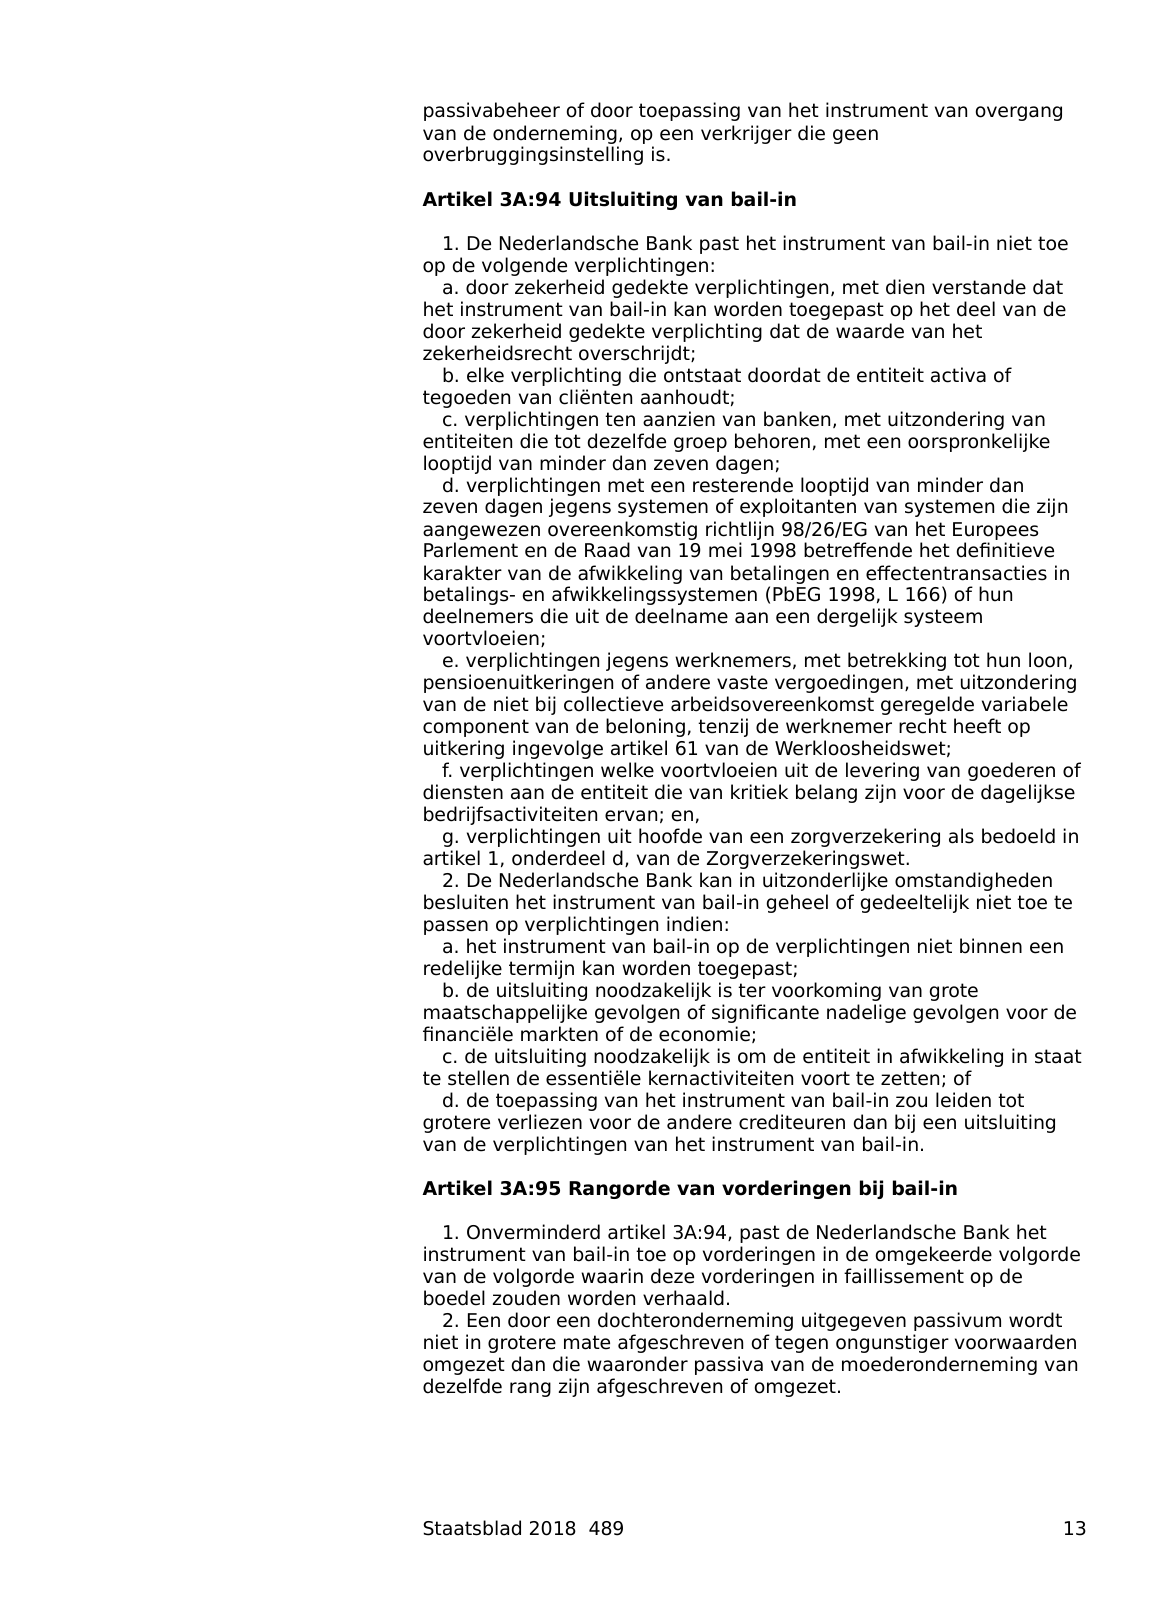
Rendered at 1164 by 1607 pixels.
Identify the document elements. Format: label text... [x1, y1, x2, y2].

text passivabeheer of door toepassing van het instrument van overgang van de onderneming, op een verkrijger die geen overbruggingsinstelling is. [422, 100, 1087, 166]
text 1. De Nederlandsche Bank past het instrument van bail-in niet toe op de volgende verplichtingen: [422, 233, 1087, 277]
text f. verplichtingen welke voortvloeien uit de levering van goederen of diensten aan de entiteit die van kritiek belang zijn voor de dagelijkse bedrijfsactiviteiten ervan; en, [422, 760, 1087, 826]
text e. verplichtingen jegens werknemers, met betrekking tot hun loon, pensioenuitkeringen of andere vaste vergoedingen, met uitzondering van de niet bij collectieve arbeidsovereenkomst geregelde variabele component van de beloning, tenzij de werknemer recht heeft op uitkering ingevolge artikel 61 van de Werkloosheidswet; [422, 650, 1087, 760]
text c. de uitsluiting noodzakelijk is om de entiteit in afwikkeling in staat te stellen de essentiële kernactiviteiten voort te zetten; of [422, 1046, 1087, 1090]
text b. elke verplichting die ontstaat doordat de entiteit activa of tegoeden van cliënten aanhoudt; [422, 364, 1087, 408]
text 1. Onverminderd artikel 3A:94, past de Nederlandsche Bank het instrument van bail-in toe op vorderingen in de omgekeerde volgorde van de volgorde waarin deze vorderingen in faillissement op de boedel zouden worden verhaald. [422, 1222, 1087, 1310]
text a. het instrument van bail-in op de verplichtingen niet binnen een redelijke termijn kan worden toegepast; [422, 936, 1087, 980]
text 2. De Nederlandsche Bank kan in uitzonderlijke omstandigheden besluiten het instrument van bail-in geheel of gedeeltelijk niet toe te passen op verplichtingen indien: [422, 870, 1087, 936]
text g. verplichtingen uit hoofde van een zorgverzekering als bedoeld in artikel 1, onderdeel d, van de Zorgverzekeringswet. [422, 826, 1087, 870]
text b. de uitsluiting noodzakelijk is ter voorkoming van grote maatschappelijke gevolgen of significante nadelige gevolgen voor de financiële markten of de economie; [422, 980, 1087, 1046]
subtitle Artikel 3A:94 Uitsluiting van bail-in [422, 188, 1087, 211]
text c. verplichtingen ten aanzien van banken, met uitzondering van entiteiten die tot dezelfde groep behoren, met een oorspronkelijke looptijd van minder dan zeven dagen; [422, 408, 1087, 474]
subtitle Artikel 3A:95 Rangorde van vorderingen bij bail-in [422, 1178, 1087, 1200]
text d. de toepassing van het instrument van bail-in zou leiden tot grotere verliezen voor de andere crediteuren dan bij een uitsluiting van de verplichtingen van het instrument van bail-in. [422, 1090, 1087, 1156]
text d. verplichtingen met een resterende looptijd van minder dan zeven dagen jegens systemen of exploitanten van systemen die zijn aangewezen overeenkomstig richtlijn 98/26/EG van het Europees Parlement en de Raad van 19 mei 1998 betreffende het definitieve karakter van de afwikkeling van betalingen en effectentransacties in betalings- en afwikkelingssystemen (PbEG 1998, L 166) of hun deelnemers die uit de deelname aan een dergelijk systeem voortvloeien; [422, 474, 1087, 650]
text a. door zekerheid gedekte verplichtingen, met dien verstande dat het instrument van bail-in kan worden toegepast op het deel van de door zekerheid gedekte verplichting dat de waarde van het zekerheidsrecht overschrijdt; [422, 277, 1087, 364]
text 2. Een door een dochteronderneming uitgegeven passivum wordt niet in grotere mate afgeschreven of tegen ongunstiger voorwaarden omgezet dan die waaronder passiva van de moederonderneming van dezelfde rang zijn afgeschreven of omgezet. [422, 1310, 1087, 1398]
